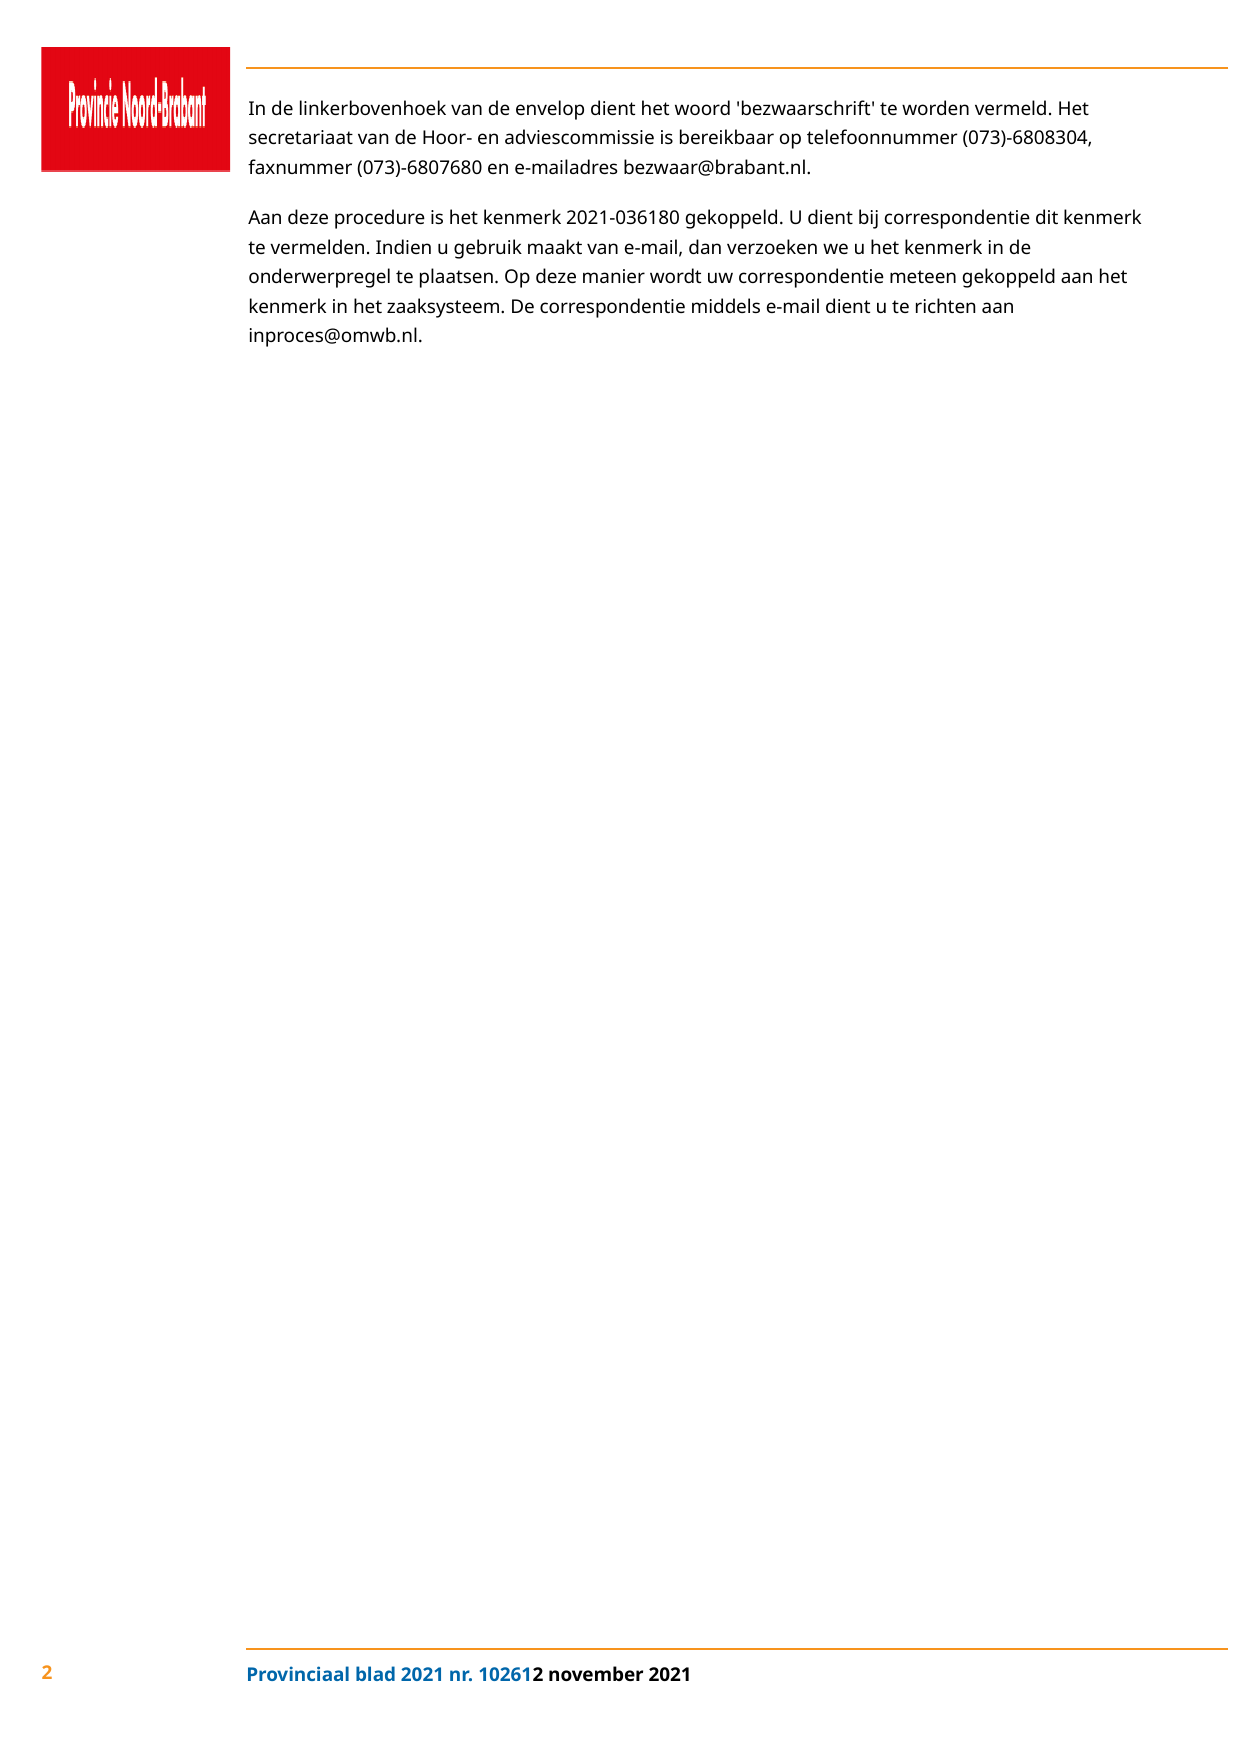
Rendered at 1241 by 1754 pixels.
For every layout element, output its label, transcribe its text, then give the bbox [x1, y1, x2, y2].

text Aan deze procedure is het kenmerk 2021-036180 gekoppeld. U dient bij correspondentie dit kenmerk te vermelden. Indien u gebruik maakt van e-mail, dan verzoeken we u het kenmerk in de onderwerpregel te plaatsen. Op deze manier wordt uw correspondentie meteen gekoppeld aan het kenmerk in het zaaksysteem. De correspondentie middels e-mail dient u te richten aan inproces@omwb.nl. [248, 204, 1152, 348]
text In de linkerbovenhoek van de envelop dient het woord 'bezwaarschrift' te worden vermeld. Het secretariaat van de Hoor- en adviescommissie is bereikbaar op telefoonnummer (073)-6808304, faxnummer (073)-6807680 en e-mailadres bezwaar@brabant.nl. [248, 95, 1152, 180]
picture [41, 47, 231, 172]
